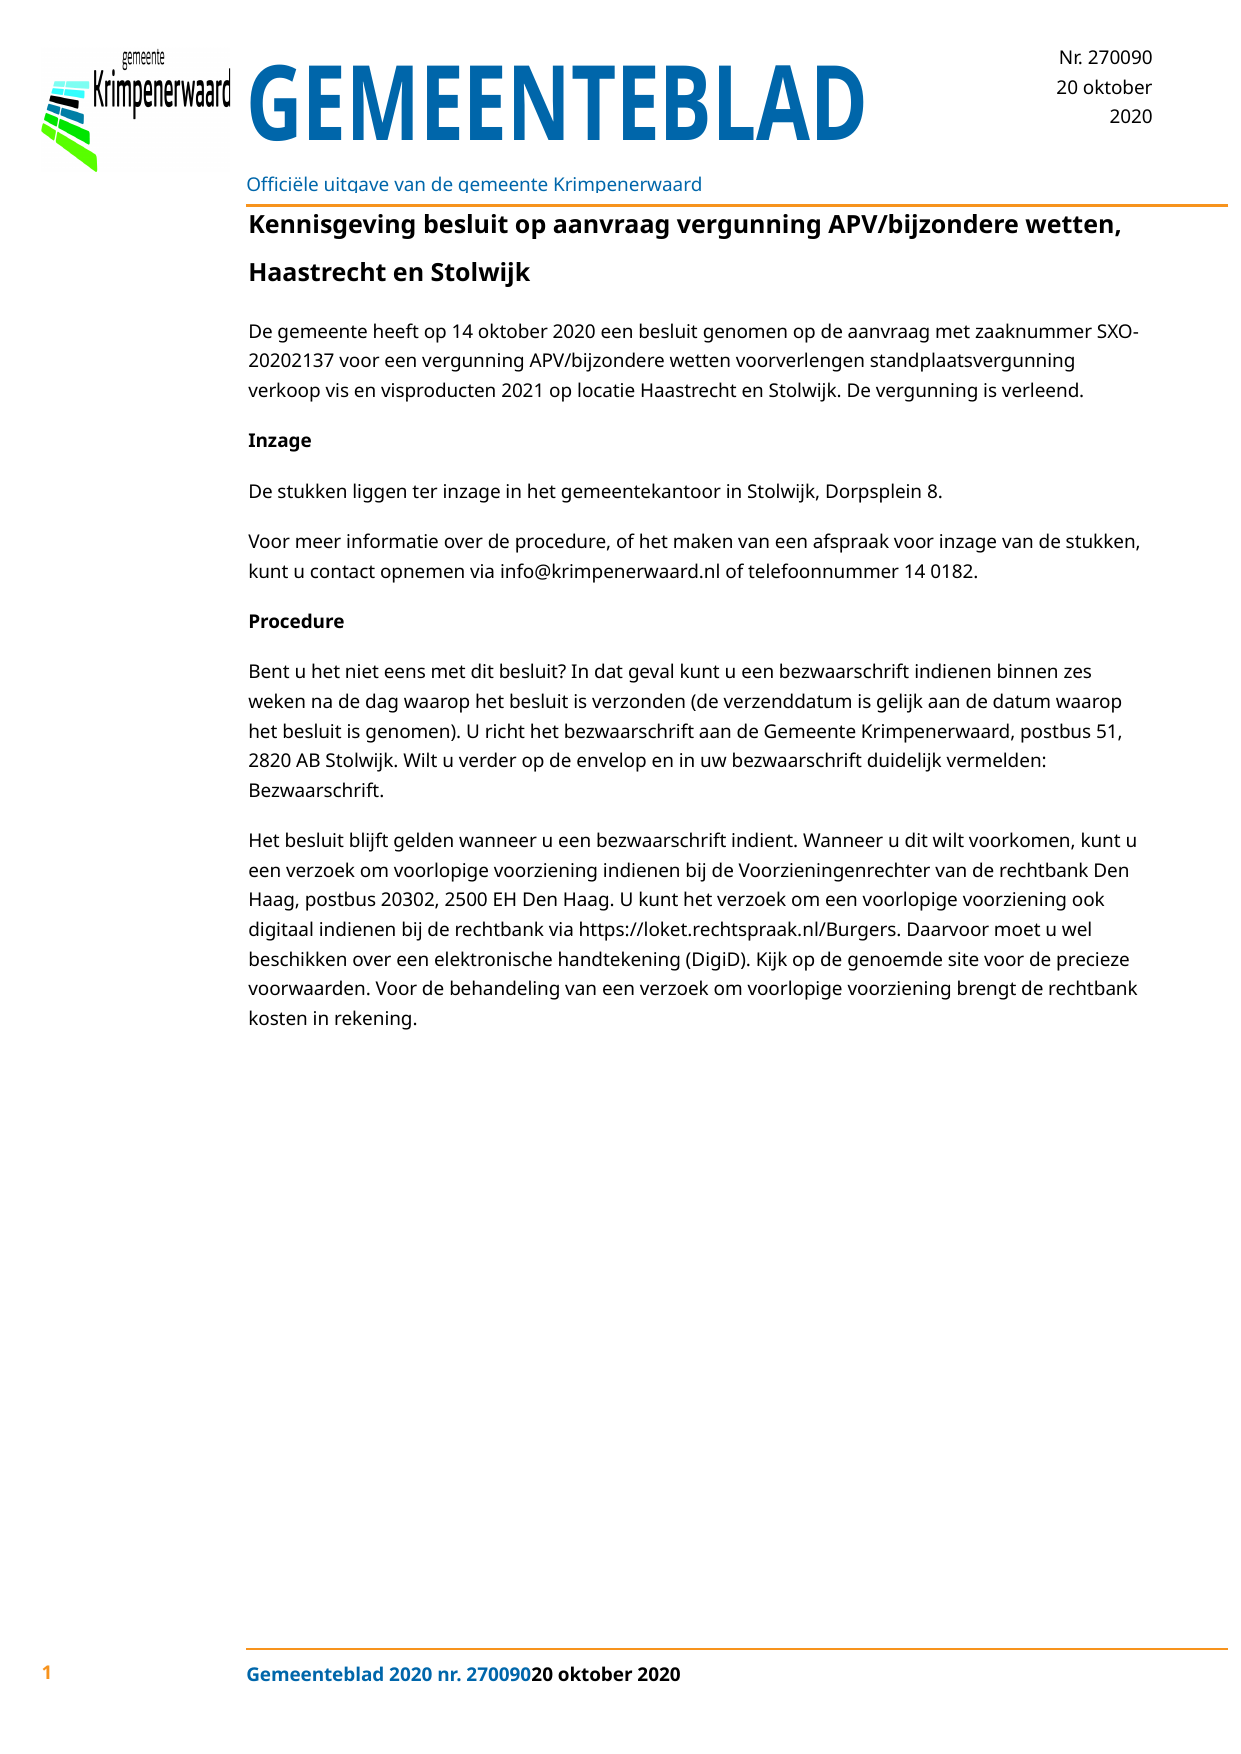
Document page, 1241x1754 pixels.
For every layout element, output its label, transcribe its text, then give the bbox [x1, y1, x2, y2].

text Bent u het niet eens met dit besluit? In dat geval kunt u een bezwaarschrift indienen binnen zes weken na de dag waarop het besluit is verzonden (de verzenddatum is gelijk aan de datum waarop het besluit is genomen). U richt het bezwaarschrift aan de Gemeente Krimpenerwaard, postbus 51, 2820 AB Stolwijk. Wilt u verder op de envelop en in uw bezwaarschrift duidelijk vermelden: Bezwaarschrift. [248, 659, 1152, 803]
text Voor meer informatie over de procedure, of het maken van een afspraak voor inzage van de stukken, kunt u contact opnemen via info@krimpenerwaard.nl of telefoonnummer 14 0182. [248, 528, 1152, 584]
text Het besluit blijft gelden wanneer u een bezwaarschrift indient. Wanneer u dit wilt voorkomen, kunt u een verzoek om voorlopige voorziening indienen bij de Voorzieningenrechter van de rechtbank Den Haag, postbus 20302, 2500 EH Den Haag. U kunt het verzoek om een voorlopige voorziening ook digitaal indienen bij de rechtbank via https://loket.rechtspraak.nl/Burgers. Daarvoor moet u wel beschikken over een elektronische handtekening (DigiD). Kijk op de genoemde site voor de precieze voorwaarden. Voor de behandeling van een verzoek om voorlopige voorziening brengt de rechtbank kosten in rekening. [248, 827, 1152, 1031]
text De stukken liggen ter inzage in het gemeentekantoor in Stolwijk, Dorpsplein 8. [248, 478, 1152, 504]
text Inzage [248, 427, 1152, 453]
text Kennisgeving besluit op aanvraag vergunning APV/bijzondere wetten, Haastrecht en Stolwijk [248, 207, 1152, 288]
picture [41, 47, 231, 172]
text Procedure [248, 608, 1152, 634]
text De gemeente heeft op 14 oktober 2020 een besluit genomen op de aanvraag met zaaknummer SXO-20202137 voor een vergunning APV/bijzondere wetten voorverlengen standplaatsvergunning verkoop vis en visproducten 2021 op locatie Haastrecht en Stolwijk. De vergunning is verleend. [248, 318, 1152, 403]
